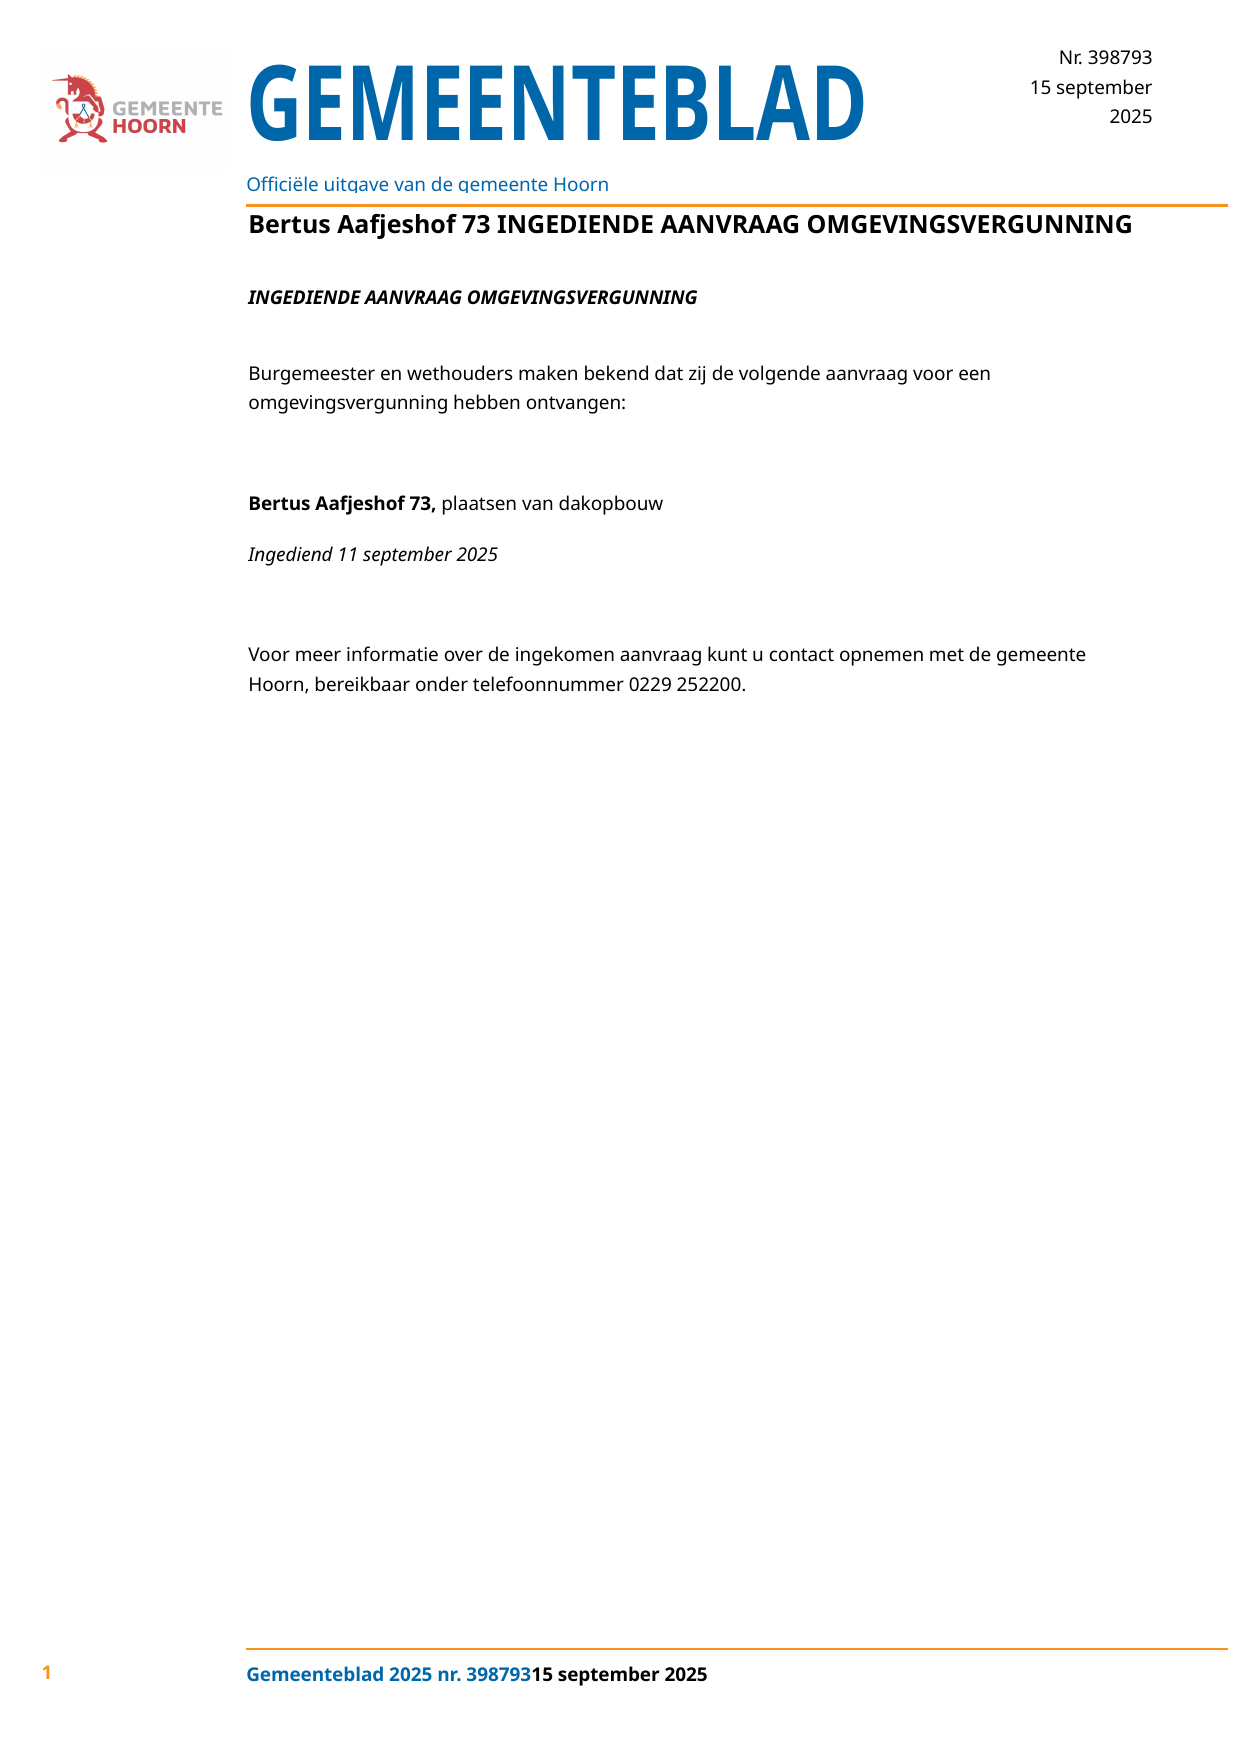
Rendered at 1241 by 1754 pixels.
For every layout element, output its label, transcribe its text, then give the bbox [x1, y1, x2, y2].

text Burgemeester en wethouders maken bekend dat zij de volgende aanvraag voor een omgevingsvergunning hebben ontvangen: [248, 360, 1152, 415]
text Ingediend 11 september 2025 [248, 541, 1152, 567]
text Bertus Aafjeshof 73 INGEDIENDE AANVRAAG OMGEVINGSVERGUNNING [248, 207, 1152, 241]
text Bertus Aafjeshof 73, plaatsen van dakopbouw [248, 490, 1152, 516]
picture [41, 47, 231, 172]
text INGEDIENDE AANVRAAG OMGEVINGSVERGUNNING [248, 284, 1152, 309]
text Voor meer informatie over de ingekomen aanvraag kunt u contact opnemen met de gemeente Hoorn, bereikbaar onder telefoonnummer 0229 252200. [248, 642, 1152, 697]
